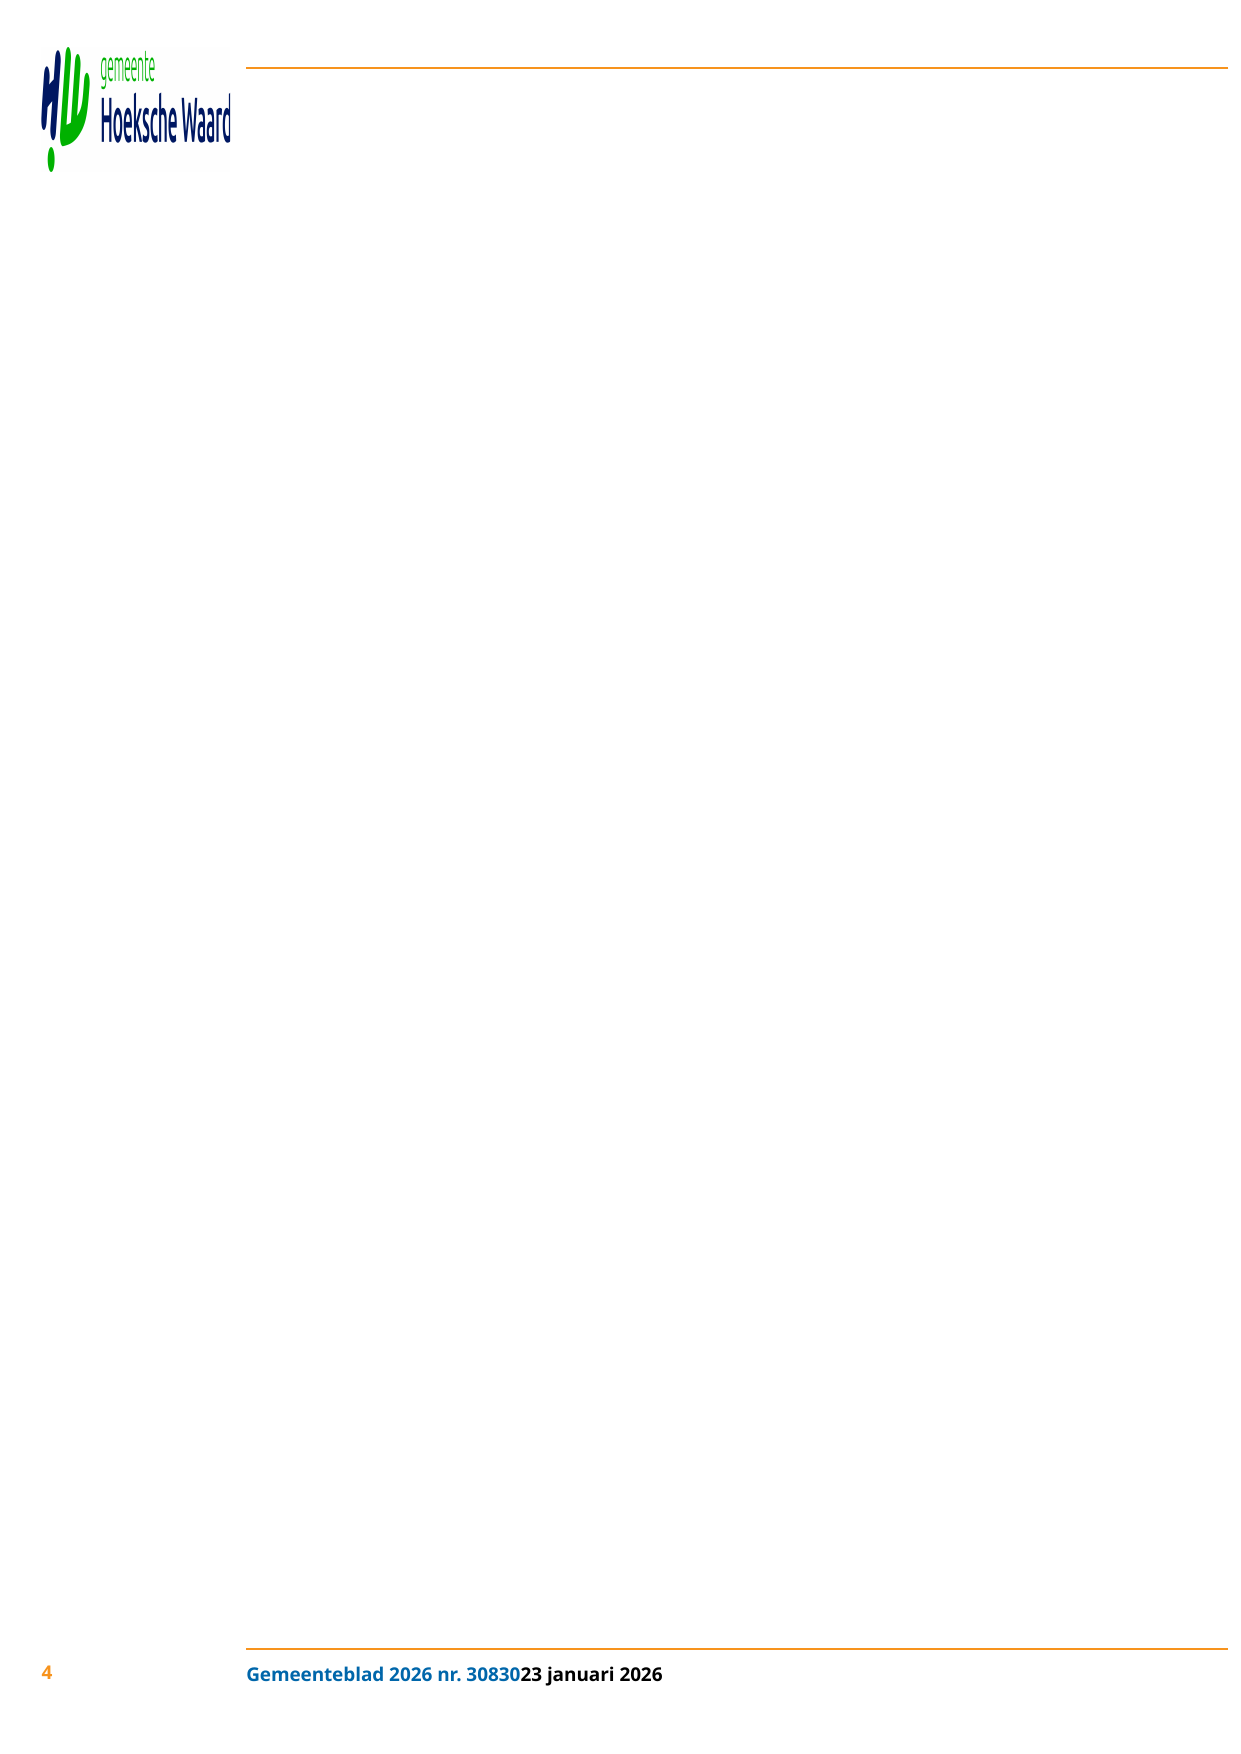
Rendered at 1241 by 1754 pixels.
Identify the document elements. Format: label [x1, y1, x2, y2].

picture [41, 47, 231, 172]
